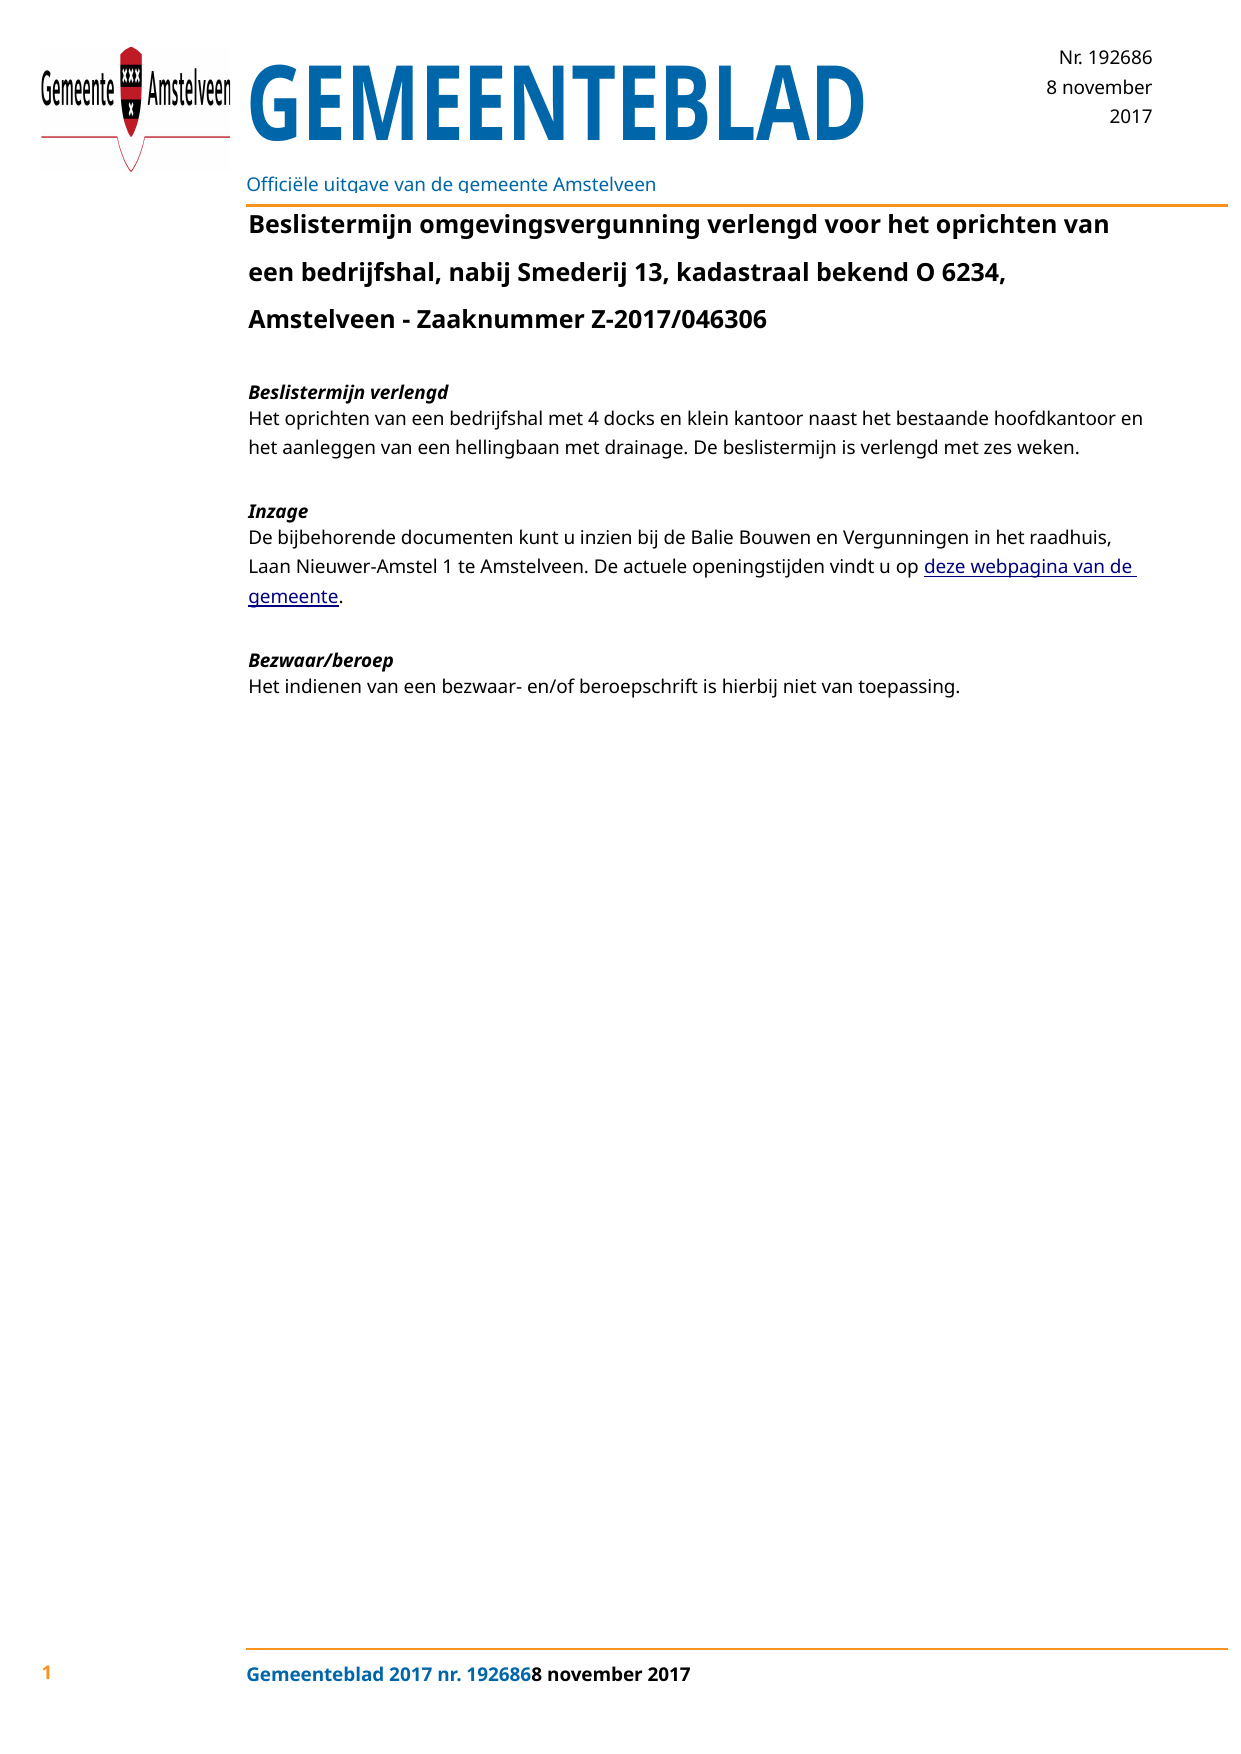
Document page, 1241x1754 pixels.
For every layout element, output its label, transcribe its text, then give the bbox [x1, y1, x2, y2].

text Bezwaar/beroep [248, 647, 1152, 673]
picture [41, 47, 231, 172]
text Beslistermijn verlengd [248, 379, 1152, 405]
text De bijbehorende documenten kunt u inzien bij de Balie Bouwen en Vergunningen in het raadhuis, Laan Nieuwer-Amstel 1 te Amstelveen. De actuele openingstijden vindt u op deze webpagina van de gemeente. [248, 524, 1152, 609]
text Beslistermijn omgevingsvergunning verlengd voor het oprichten van een bedrijfshal, nabij Smederij 13, kadastraal bekend O 6234, Amstelveen - Zaaknummer Z-2017/046306 [248, 207, 1152, 336]
text Het indienen van een bezwaar- en/of beroepschrift is hierbij niet van toepassing. [248, 673, 1152, 699]
text Het oprichten van een bedrijfshal met 4 docks en klein kantoor naast het bestaande hoofdkantoor en het aanleggen van een hellingbaan met drainage. De beslistermijn is verlengd met zes weken. [248, 405, 1152, 460]
text Inzage [248, 498, 1152, 524]
